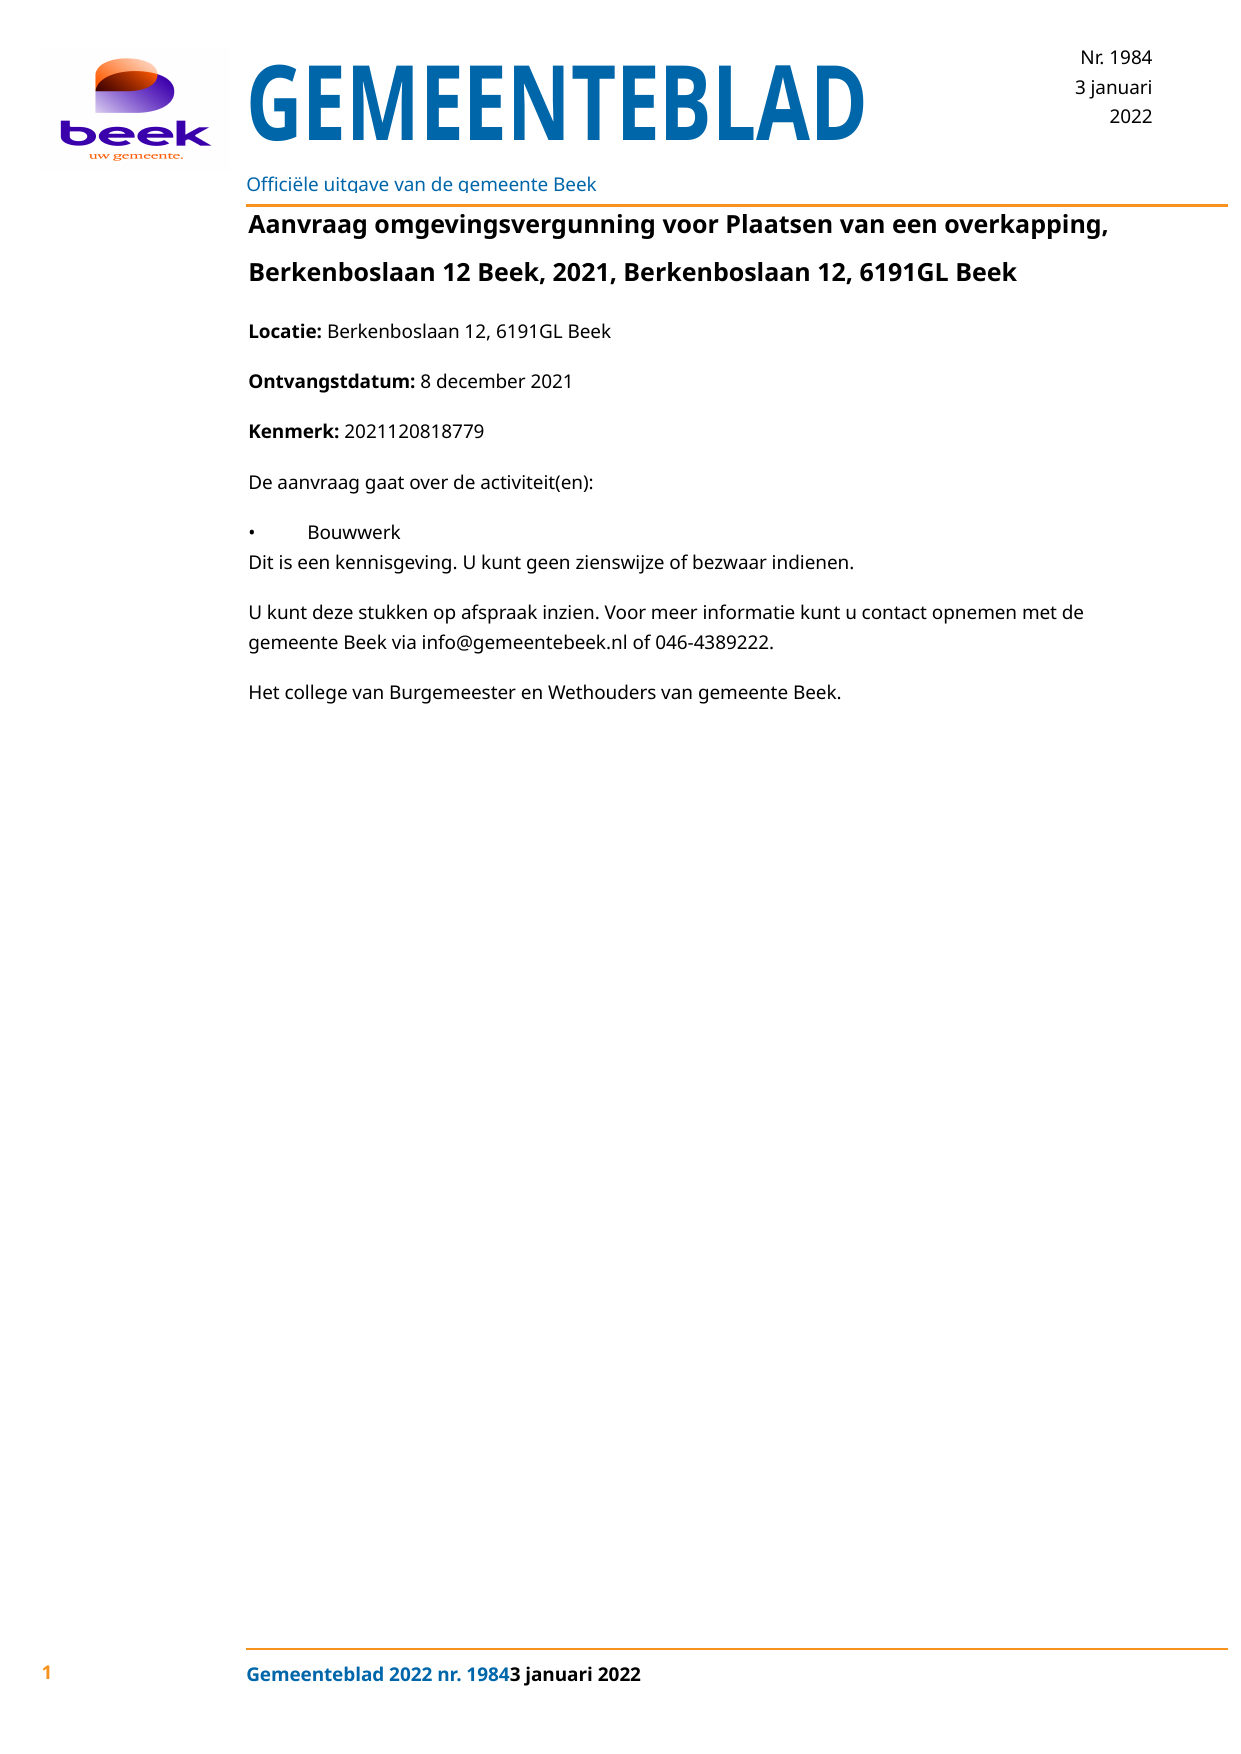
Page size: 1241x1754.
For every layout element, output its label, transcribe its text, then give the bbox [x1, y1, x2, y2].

text Ontvangstdatum: 8 december 2021 [248, 368, 1152, 394]
text Locatie: Berkenboslaan 12, 6191GL Beek [248, 318, 1152, 344]
list Bouwwerk [248, 519, 1152, 545]
text Het college van Burgemeester en Wethouders van gemeente Beek. [248, 679, 1152, 705]
picture [41, 47, 231, 172]
text Kenmerk: 2021120818779 [248, 419, 1152, 444]
text Dit is een kennisgeving. U kunt geen zienswijze of bezwaar indienen. [248, 549, 1152, 575]
text U kunt deze stukken op afspraak inzien. Voor meer informatie kunt u contact opnemen met de gemeente Beek via info@gemeentebeek.nl of 046-4389222. [248, 599, 1152, 655]
text Aanvraag omgevingsvergunning voor Plaatsen van een overkapping, Berkenboslaan 12 Beek, 2021, Berkenboslaan 12, 6191GL Beek [248, 207, 1152, 288]
text De aanvraag gaat over de activiteit(en): [248, 469, 1152, 495]
